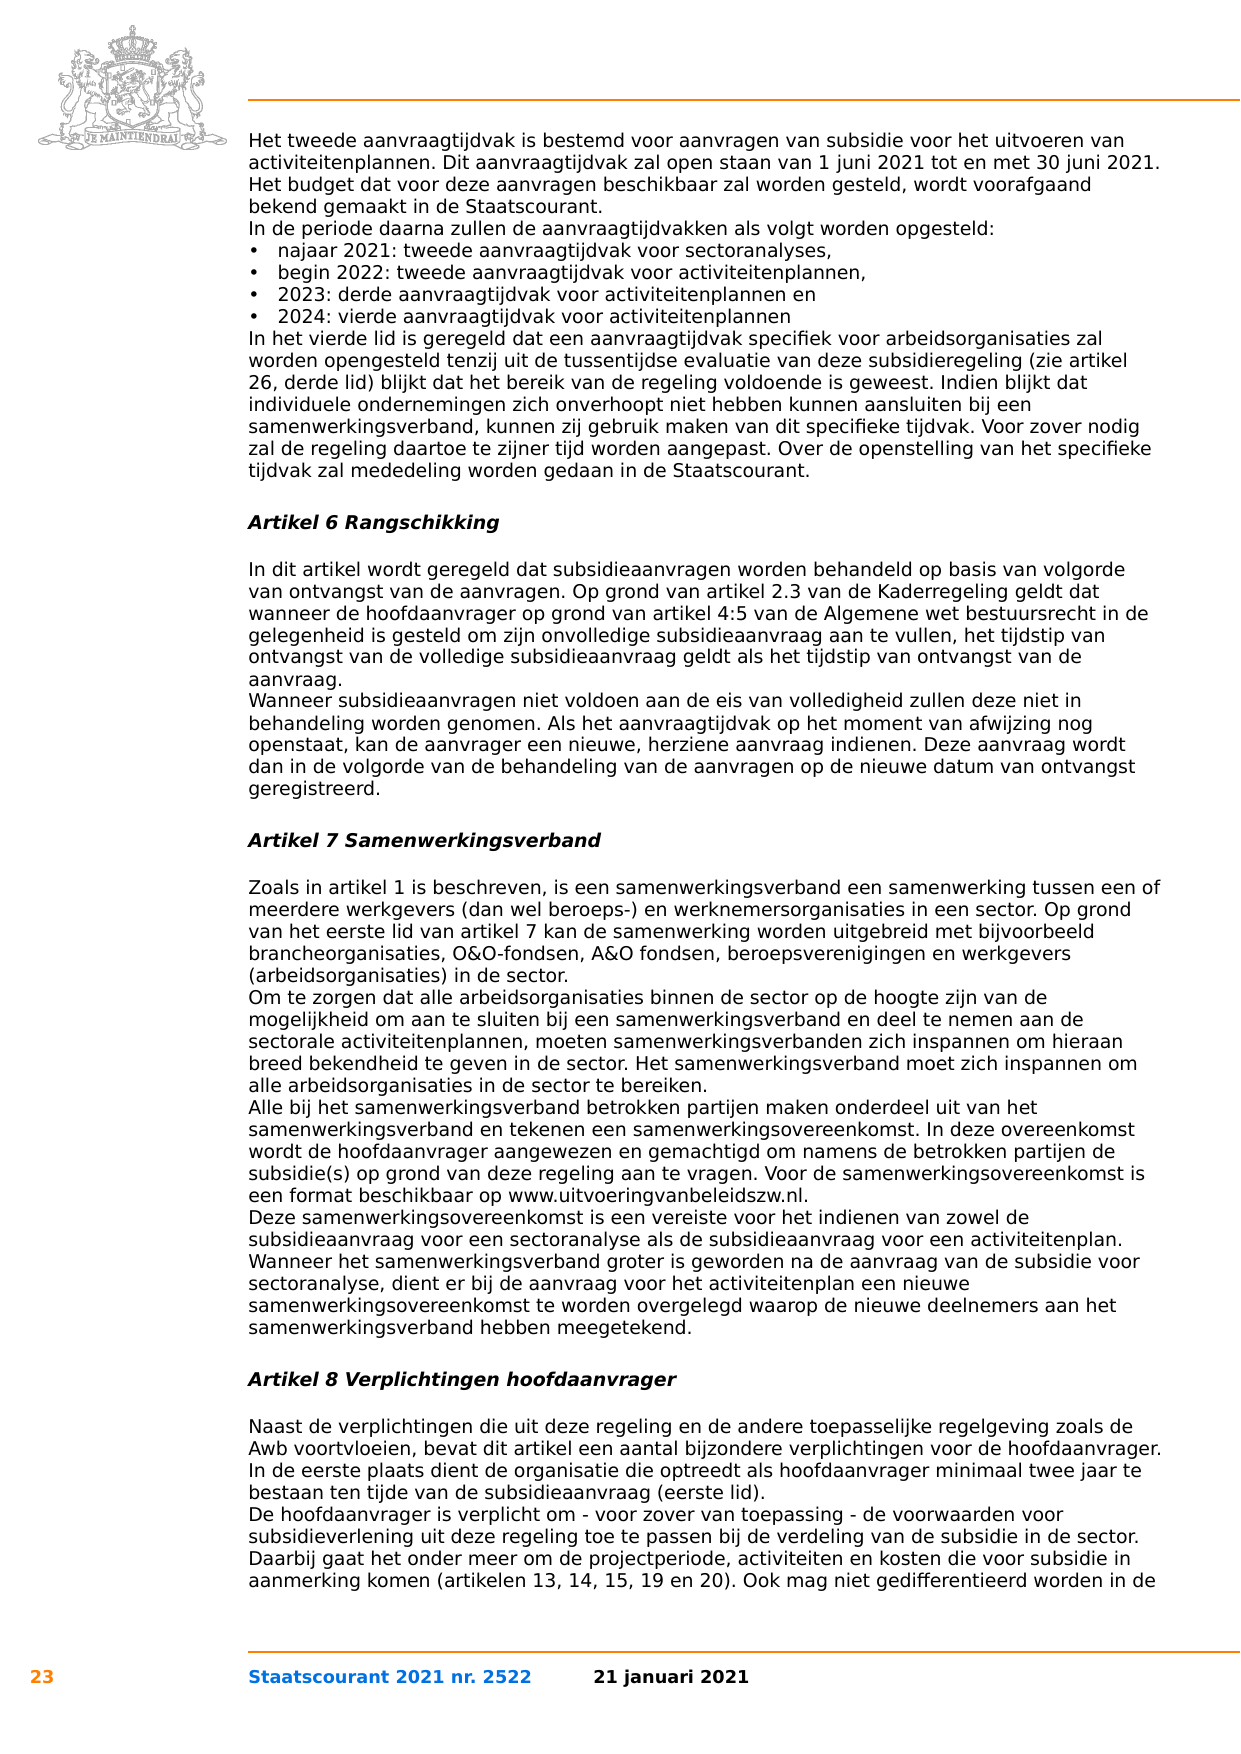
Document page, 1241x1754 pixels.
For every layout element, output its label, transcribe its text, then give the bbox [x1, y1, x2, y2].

text De hoofdaanvrager is verplicht om - voor zover van toepassing - de voorwaarden voor subsidieverlening uit deze regeling toe te passen bij de verdeling van de subsidie in de sector. Daarbij gaat het onder meer om de projectperiode, activiteiten en kosten die voor subsidie in aanmerking komen (artikelen 13, 14, 15, 19 en 20). Ook mag niet gedifferentieerd worden in de [248, 1504, 1163, 1592]
text • begin 2022: tweede aanvraagtijdvak voor activiteitenplannen, [248, 262, 1163, 284]
picture [38, 25, 227, 150]
text • najaar 2021: tweede aanvraagtijdvak voor sectoranalyses, [248, 240, 1163, 262]
text Het tweede aanvraagtijdvak is bestemd voor aanvragen van subsidie voor het uitvoeren van activiteitenplannen. Dit aanvraagtijdvak zal open staan van 1 juni 2021 tot en met 30 juni 2021. Het budget dat voor deze aanvragen beschikbaar zal worden gesteld, wordt voorafgaand bekend gemaakt in de Staatscourant. [248, 130, 1163, 218]
text Wanneer subsidieaanvragen niet voldoen aan de eis van volledigheid zullen deze niet in behandeling worden genomen. Als het aanvraagtijdvak op het moment van afwijzing nog openstaat, kan de aanvrager een nieuwe, herziene aanvraag indienen. Deze aanvraag wordt dan in de volgorde van de behandeling van de aanvragen op de nieuwe datum van ontvangst geregistreerd. [248, 690, 1163, 800]
text • 2023: derde aanvraagtijdvak voor activiteitenplannen en [248, 284, 1163, 306]
text In de periode daarna zullen de aanvraagtijdvakken als volgt worden opgesteld: [248, 218, 1163, 240]
text Alle bij het samenwerkingsverband betrokken partijen maken onderdeel uit van het samenwerkingsverband en tekenen een samenwerkingsovereenkomst. In deze overeenkomst wordt de hoofdaanvrager aangewezen en gemachtigd om namens de betrokken partijen de subsidie(s) op grond van deze regeling aan te vragen. Voor de samenwerkingsovereenkomst is een format beschikbaar op www.uitvoeringvanbeleidszw.nl. [248, 1097, 1163, 1207]
text Naast de verplichtingen die uit deze regeling en de andere toepasselijke regelgeving zoals de Awb voortvloeien, bevat dit artikel een aantal bijzondere verplichtingen voor de hoofdaanvrager. In de eerste plaats dient de organisatie die optreedt als hoofdaanvrager minimaal twee jaar te bestaan ten tijde van de subsidieaanvraag (eerste lid). [248, 1416, 1163, 1504]
subtitle Artikel 6 Rangschikking [248, 512, 1163, 533]
text Zoals in artikel 1 is beschreven, is een samenwerkingsverband een samenwerking tussen een of meerdere werkgevers (dan wel beroeps-) en werknemersorganisaties in een sector. Op grond van het eerste lid van artikel 7 kan de samenwerking worden uitgebreid met bijvoorbeeld brancheorganisaties, O&O-fondsen, A&O fondsen, beroepsverenigingen en werkgevers (arbeidsorganisaties) in de sector. [248, 877, 1163, 987]
text • 2024: vierde aanvraagtijdvak voor activiteitenplannen [248, 306, 1163, 328]
text Om te zorgen dat alle arbeidsorganisaties binnen de sector op de hoogte zijn van de mogelijkheid om aan te sluiten bij een samenwerkingsverband en deel te nemen aan de sectorale activiteitenplannen, moeten samenwerkingsverbanden zich inspannen om hieraan breed bekendheid te geven in de sector. Het samenwerkingsverband moet zich inspannen om alle arbeidsorganisaties in de sector te bereiken. [248, 987, 1163, 1097]
text In het vierde lid is geregeld dat een aanvraagtijdvak specifiek voor arbeidsorganisaties zal worden opengesteld tenzij uit de tussentijdse evaluatie van deze subsidieregeling (zie artikel 26, derde lid) blijkt dat het bereik van de regeling voldoende is geweest. Indien blijkt dat individuele ondernemingen zich onverhoopt niet hebben kunnen aansluiten bij een samenwerkingsverband, kunnen zij gebruik maken van dit specifieke tijdvak. Voor zover nodig zal de regeling daartoe te zijner tijd worden aangepast. Over de openstelling van het specifieke tijdvak zal mededeling worden gedaan in de Staatscourant. [248, 328, 1163, 482]
subtitle Artikel 8 Verplichtingen hoofdaanvrager [248, 1369, 1163, 1391]
subtitle Artikel 7 Samenwerkingsverband [248, 830, 1163, 852]
text Deze samenwerkingsovereenkomst is een vereiste voor het indienen van zowel de subsidieaanvraag voor een sectoranalyse als de subsidieaanvraag voor een activiteitenplan. Wanneer het samenwerkingsverband groter is geworden na de aanvraag van de subsidie voor sectoranalyse, dient er bij de aanvraag voor het activiteitenplan een nieuwe samenwerkingsovereenkomst te worden overgelegd waarop de nieuwe deelnemers aan het samenwerkingsverband hebben meegetekend. [248, 1207, 1163, 1339]
text In dit artikel wordt geregeld dat subsidieaanvragen worden behandeld op basis van volgorde van ontvangst van de aanvragen. Op grond van artikel 2.3 van de Kaderregeling geldt dat wanneer de hoofdaanvrager op grond van artikel 4:5 van de Algemene wet bestuursrecht in de gelegenheid is gesteld om zijn onvolledige subsidieaanvraag aan te vullen, het tijdstip van ontvangst van de volledige subsidieaanvraag geldt als het tijdstip van ontvangst van de aanvraag. [248, 558, 1163, 690]
